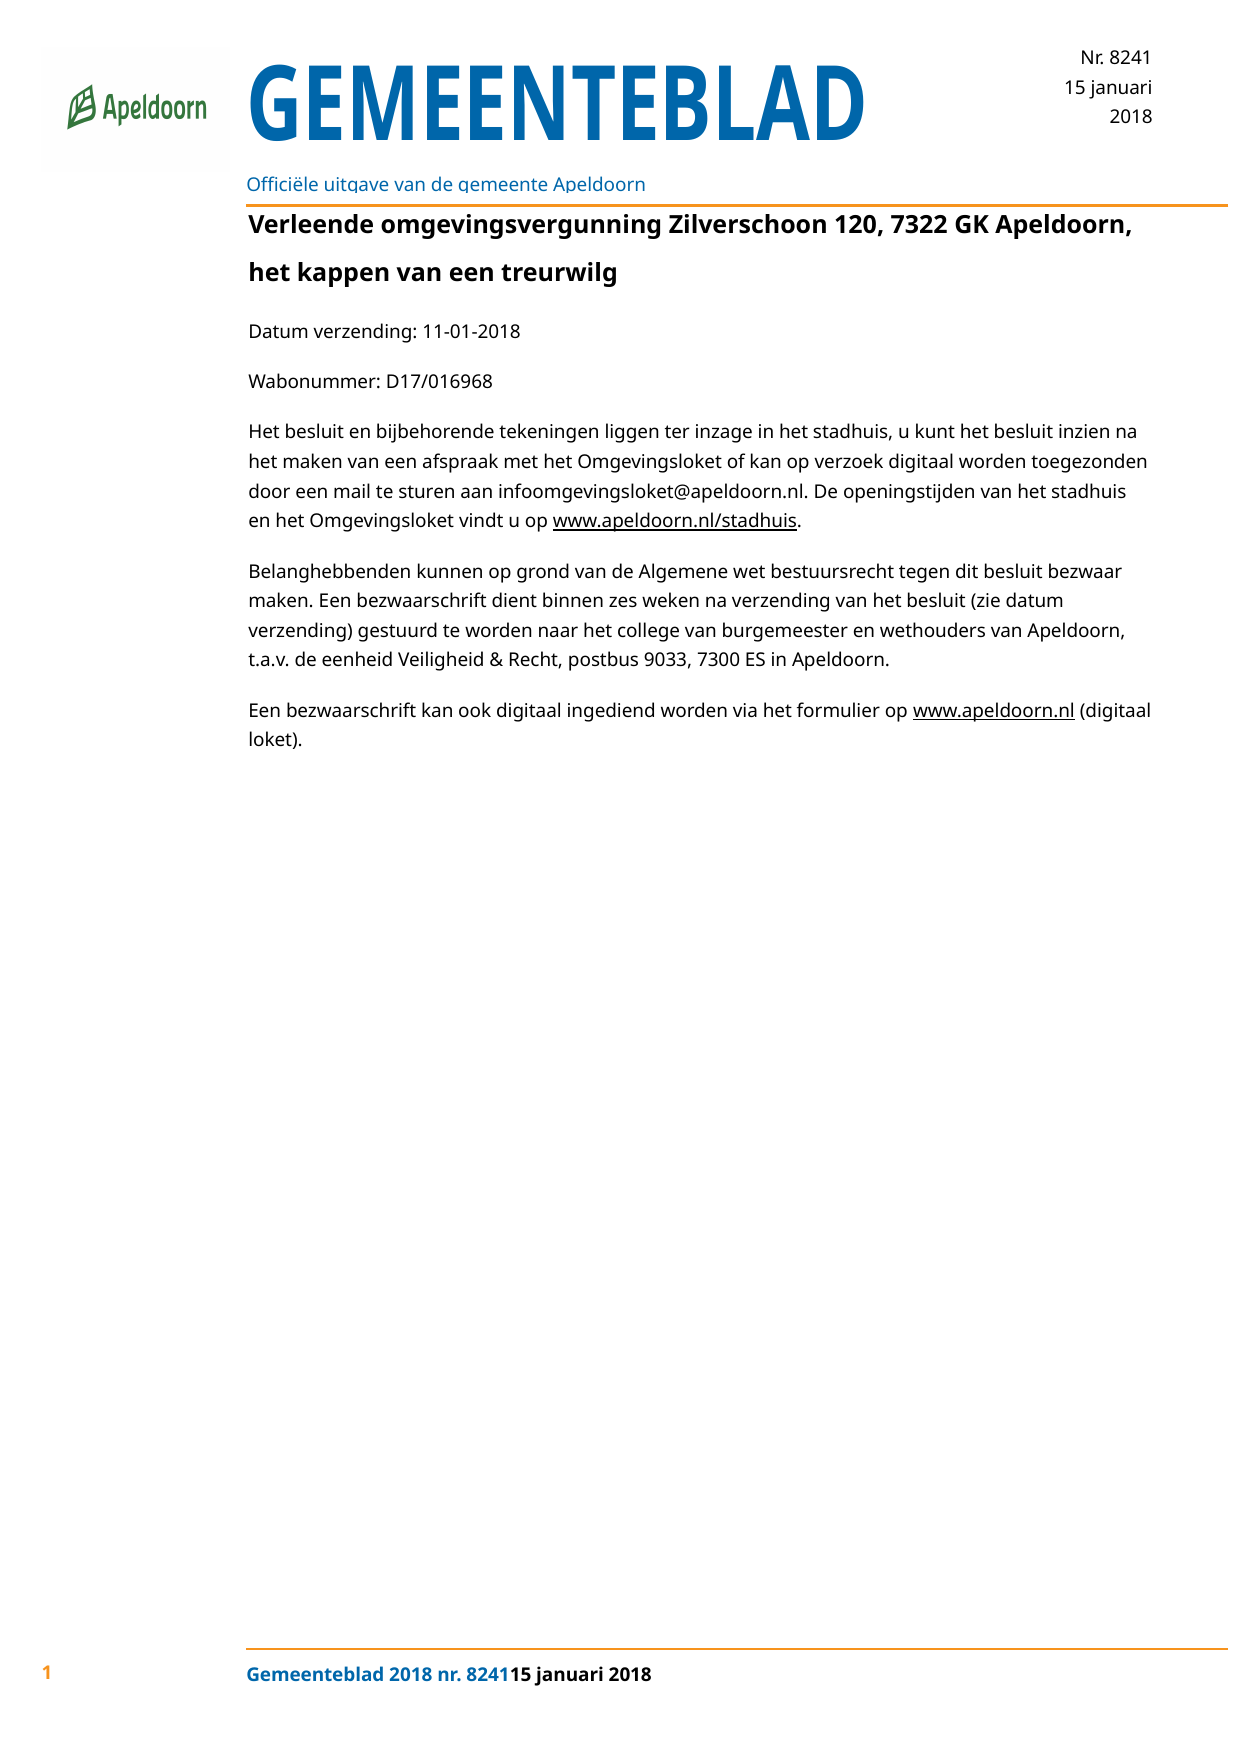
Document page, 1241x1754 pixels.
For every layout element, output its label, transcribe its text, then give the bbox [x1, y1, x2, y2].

text Een bezwaarschrift kan ook digitaal ingediend worden via het formulier op www.apeldoorn.nl (digitaal loket). [248, 697, 1152, 752]
text Het besluit en bijbehorende tekeningen liggen ter inzage in het stadhuis, u kunt het besluit inzien na het maken van een afspraak met het Omgevingsloket of kan op verzoek digitaal worden toegezonden door een mail te sturen aan infoomgevingsloket@apeldoorn.nl. De openingstijden van het stadhuis en het Omgevingsloket vindt u op www.apeldoorn.nl/stadhuis. [248, 419, 1152, 533]
text Verleende omgevingsvergunning Zilverschoon 120, 7322 GK Apeldoorn, het kappen van een treurwilg [248, 207, 1152, 288]
text Datum verzending: 11-01-2018 [248, 318, 1152, 344]
text Belanghebbenden kunnen op grond van de Algemene wet bestuursrecht tegen dit besluit bezwaar maken. Een bezwaarschrift dient binnen zes weken na verzending van het besluit (zie datum verzending) gestuurd te worden naar het college van burgemeester en wethouders van Apeldoorn, t.a.v. de eenheid Veiligheid & Recht, postbus 9033, 7300 ES in Apeldoorn. [248, 558, 1152, 672]
picture [41, 47, 231, 172]
text Wabonummer: D17/016968 [248, 368, 1152, 394]
